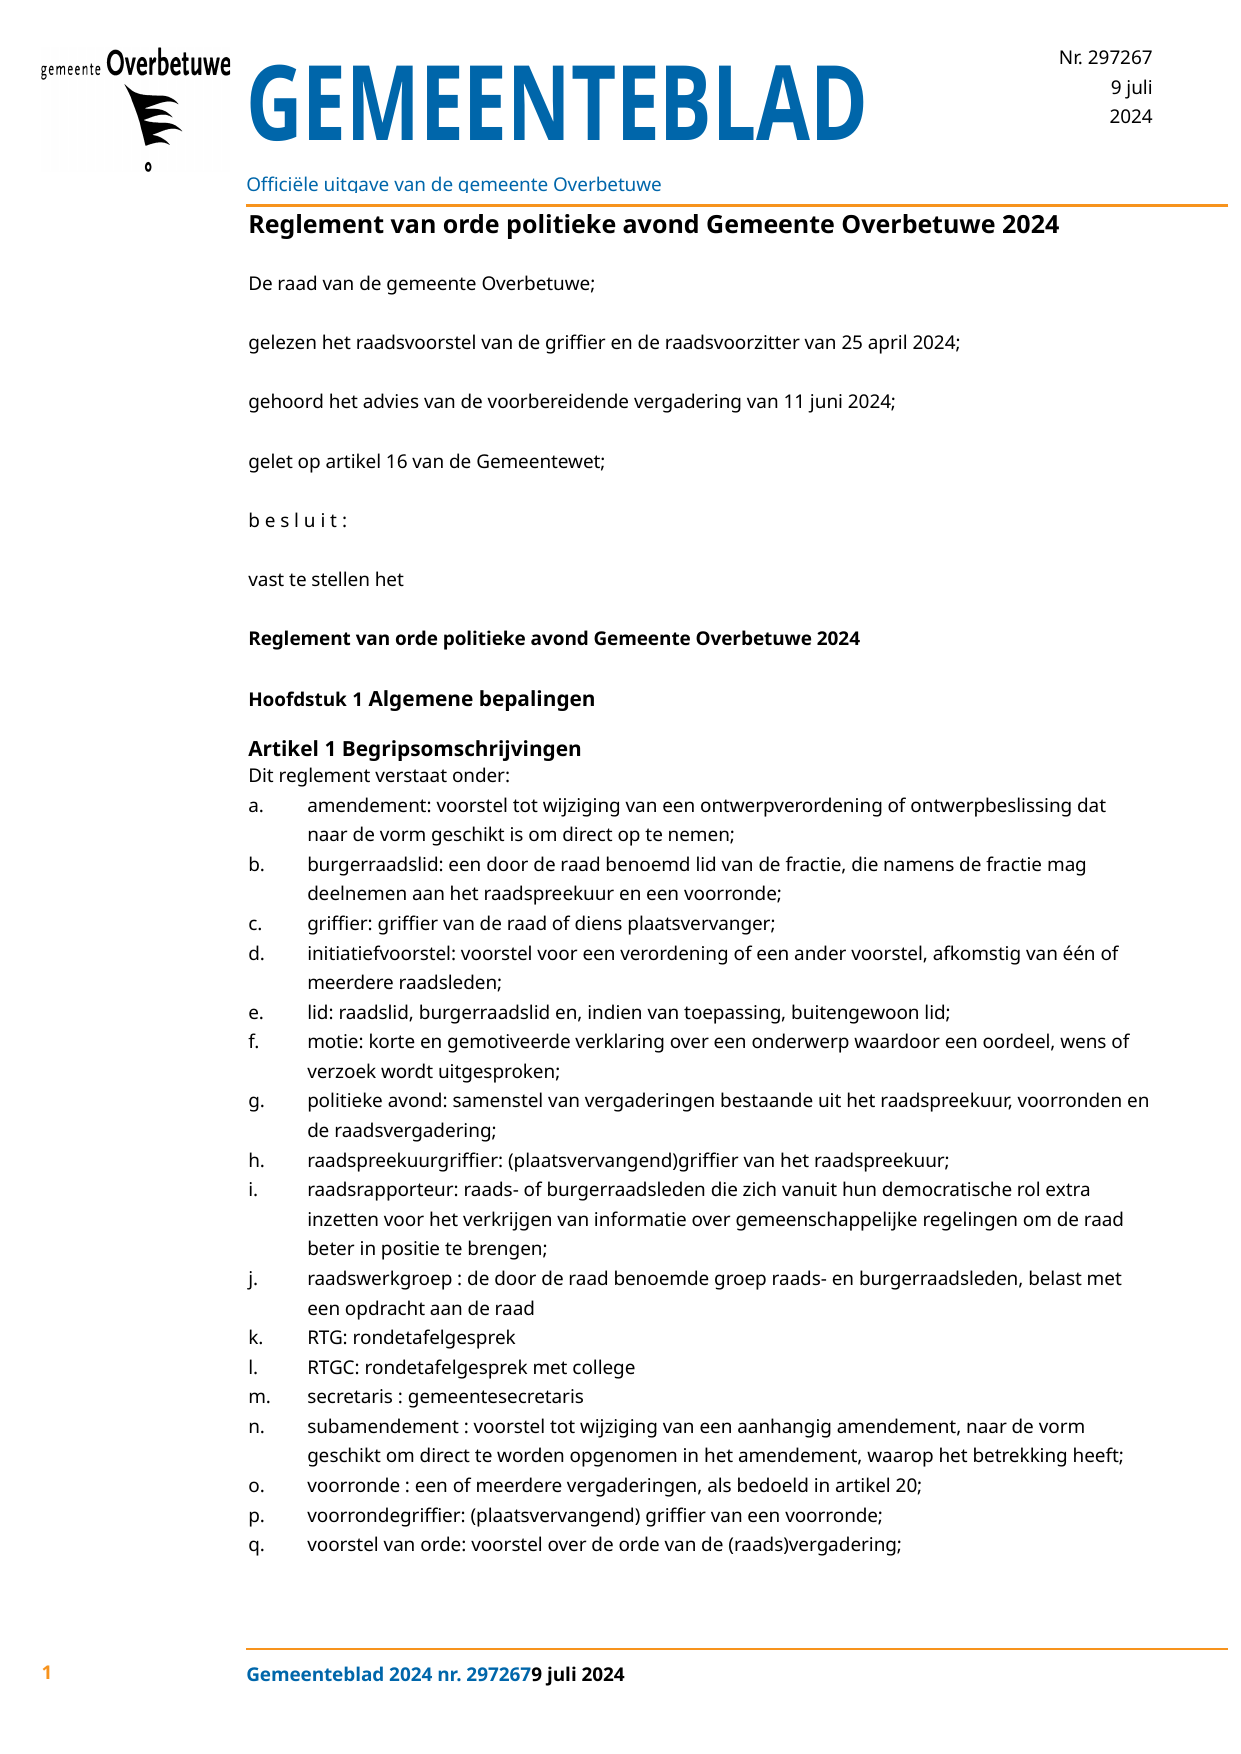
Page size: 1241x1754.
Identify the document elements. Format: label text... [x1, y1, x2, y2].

list subamendement : voorstel tot wijziging van een aanhangig amendement, naar de vorm geschikt om direct te worden opgenomen in het amendement, waarop het betrekking heeft; [248, 1413, 1152, 1468]
text Hoofdstuk 1 Algemene bepalingen [248, 684, 1152, 713]
list raadswerkgroep : de door de raad benoemde groep raads- en burgerraadsleden, belast met een opdracht aan de raad [248, 1265, 1152, 1320]
text gelezen het raadsvoorstel van de griffier en de raadsvoorzitter van 25 april 2024; [248, 329, 1152, 355]
text De raad van de gemeente Overbetuwe; [248, 270, 1152, 296]
list RTGC: rondetafelgesprek met college [248, 1354, 1152, 1379]
list voorstel van orde: voorstel over de orde van de (raads)vergadering; [248, 1531, 1152, 1557]
list initiatiefvoorstel: voorstel voor een verordening of een ander voorstel, afkomstig van één of meerdere raadsleden; [248, 940, 1152, 995]
list lid: raadslid, burgerraadslid en, indien van toepassing, buitengewoon lid; [248, 999, 1152, 1024]
text Dit reglement verstaat onder: [248, 762, 1152, 788]
text gehoord het advies van de voorbereidende vergadering van 11 juni 2024; [248, 389, 1152, 414]
text b e s l u i t : [248, 507, 1152, 533]
text Reglement van orde politieke avond Gemeente Overbetuwe 2024 [248, 207, 1152, 241]
text Reglement van orde politieke avond Gemeente Overbetuwe 2024 [248, 625, 1152, 651]
list motie: korte en gemotiveerde verklaring over een onderwerp waardoor een oordeel, wens of verzoek wordt uitgesproken; [248, 1028, 1152, 1084]
text gelet op artikel 16 van de Gemeentewet; [248, 448, 1152, 473]
list secretaris : gemeentesecretaris [248, 1383, 1152, 1409]
list voorrondegriffier: (plaatsvervangend) griffier van een voorronde; [248, 1502, 1152, 1527]
list RTG: rondetafelgesprek [248, 1324, 1152, 1350]
list voorronde : een of meerdere vergaderingen, als bedoeld in artikel 20; [248, 1472, 1152, 1498]
list raadsrapporteur: raads- of burgerraadsleden die zich vanuit hun democratische rol extra inzetten voor het verkrijgen van informatie over gemeenschappelijke regelingen om de raad beter in positie te brengen; [248, 1176, 1152, 1261]
list politieke avond: samenstel van vergaderingen bestaande uit het raadspreekuur, voorronden en de raadsvergadering; [248, 1088, 1152, 1143]
text Artikel 1 Begripsomschrijvingen [248, 734, 1152, 762]
list raadspreekuurgriffier: (plaatsvervangend)griffier van het raadspreekuur; [248, 1147, 1152, 1172]
list amendement: voorstel tot wijziging van een ontwerpverordening of ontwerpbeslissing dat naar de vorm geschikt is om direct op te nemen; [248, 792, 1152, 847]
list griffier: griffier van de raad of diens plaatsvervanger; [248, 910, 1152, 936]
picture [41, 47, 231, 172]
text vast te stellen het [248, 566, 1152, 592]
list burgerraadslid: een door de raad benoemd lid van de fractie, die namens de fractie mag deelnemen aan het raadspreekuur en een voorronde; [248, 851, 1152, 906]
